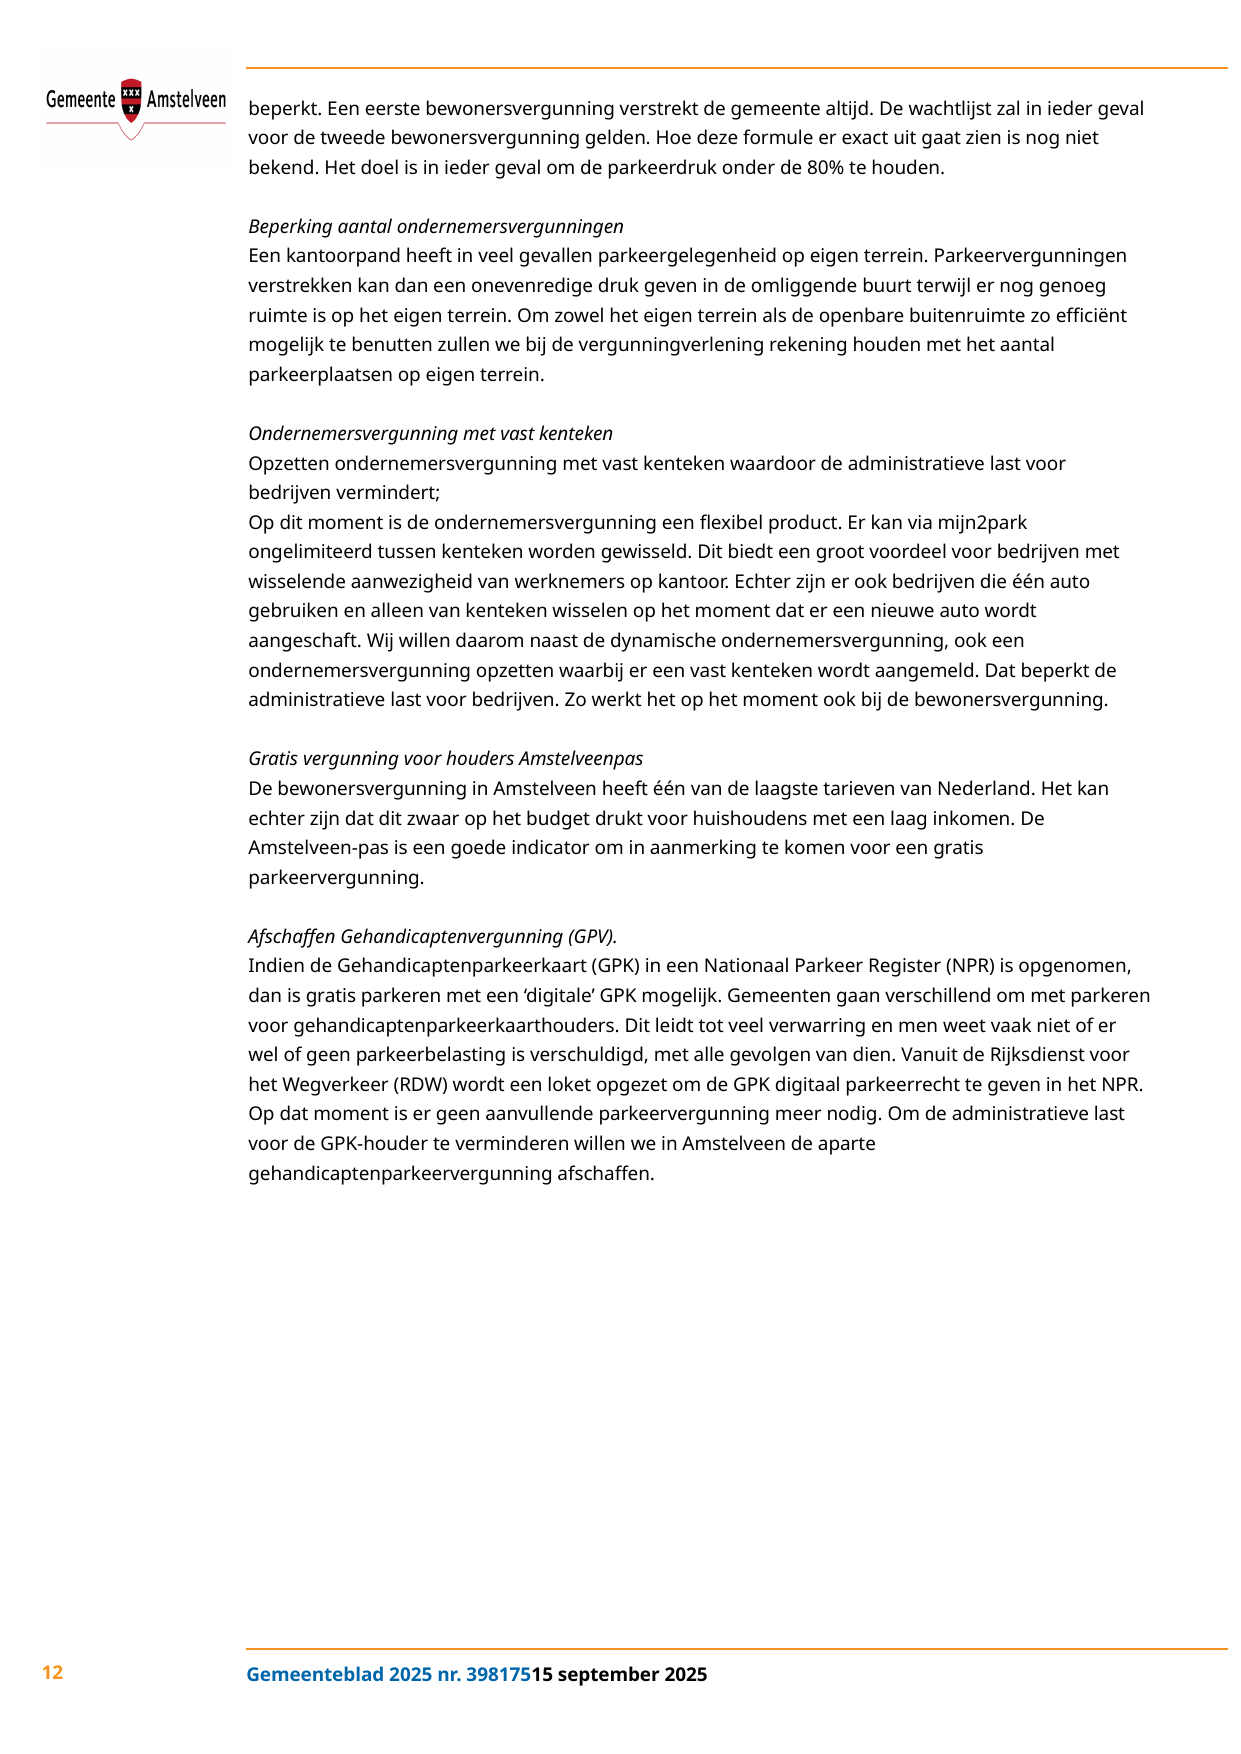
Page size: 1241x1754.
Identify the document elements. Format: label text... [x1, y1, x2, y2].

text beperkt. Een eerste bewonersvergunning verstrekt de gemeente altijd. De wachtlijst zal in ieder geval voor de tweede bewonersvergunning gelden. Hoe deze formule er exact uit gaat zien is nog niet bekend. Het doel is in ieder geval om de parkeerdruk onder de 80% te houden. [248, 95, 1152, 180]
text De bewonersvergunning in Amstelveen heeft één van de laagste tarieven van Nederland. Het kan echter zijn dat dit zwaar op het budget drukt voor huishoudens met een laag inkomen. De Amstelveen-pas is een goede indicator om in aanmerking te komen voor een gratis parkeervergunning. [248, 775, 1152, 890]
text Op dit moment is de ondernemersvergunning een flexibel product. Er kan via mijn2park ongelimiteerd tussen kenteken worden gewisseld. Dit biedt een groot voordeel voor bedrijven met wisselende aanwezigheid van werknemers op kantoor. Echter zijn er ook bedrijven die één auto gebruiken en alleen van kenteken wisselen op het moment dat er een nieuwe auto wordt aangeschaft. Wij willen daarom naast de dynamische ondernemersvergunning, ook een ondernemersvergunning opzetten waarbij er een vast kenteken wordt aangemeld. Dat beperkt de administratieve last voor bedrijven. Zo werkt het op het moment ook bij de bewonersvergunning. [248, 509, 1152, 712]
picture [41, 47, 231, 172]
text Indien de Gehandicaptenparkeerkaart (GPK) in een Nationaal Parkeer Register (NPR) is opgenomen, dan is gratis parkeren met een ‘digitale’ GPK mogelijk. Gemeenten gaan verschillend om met parkeren voor gehandicaptenparkeerkaarthouders. Dit leidt tot veel verwarring en men weet vaak niet of er wel of geen parkeerbelasting is verschuldigd, met alle gevolgen van dien. Vanuit de Rijksdienst voor het Wegverkeer (RDW) wordt een loket opgezet om de GPK digitaal parkeerrecht te geven in het NPR. Op dat moment is er geen aanvullende parkeervergunning meer nodig. Om de administratieve last voor de GPK-houder te verminderen willen we in Amstelveen de aparte gehandicaptenparkeervergunning afschaffen. [248, 953, 1152, 1186]
text Afschaffen Gehandicaptenvergunning (GPV). [248, 923, 1152, 949]
text Een kantoorpand heeft in veel gevallen parkeergelegenheid op eigen terrein. Parkeervergunningen verstrekken kan dan een onevenredige druk geven in de omliggende buurt terwijl er nog genoeg ruimte is op het eigen terrein. Om zowel het eigen terrein als de openbare buitenruimte zo efficiënt mogelijk te benutten zullen we bij de vergunningverlening rekening houden met het aantal parkeerplaatsen op eigen terrein. [248, 243, 1152, 387]
text Opzetten ondernemersvergunning met vast kenteken waardoor de administratieve last voor bedrijven vermindert; [248, 450, 1152, 505]
text Beperking aantal ondernemersvergunningen [248, 213, 1152, 239]
text Ondernemersvergunning met vast kenteken [248, 420, 1152, 446]
text Gratis vergunning voor houders Amstelveenpas [248, 746, 1152, 771]
